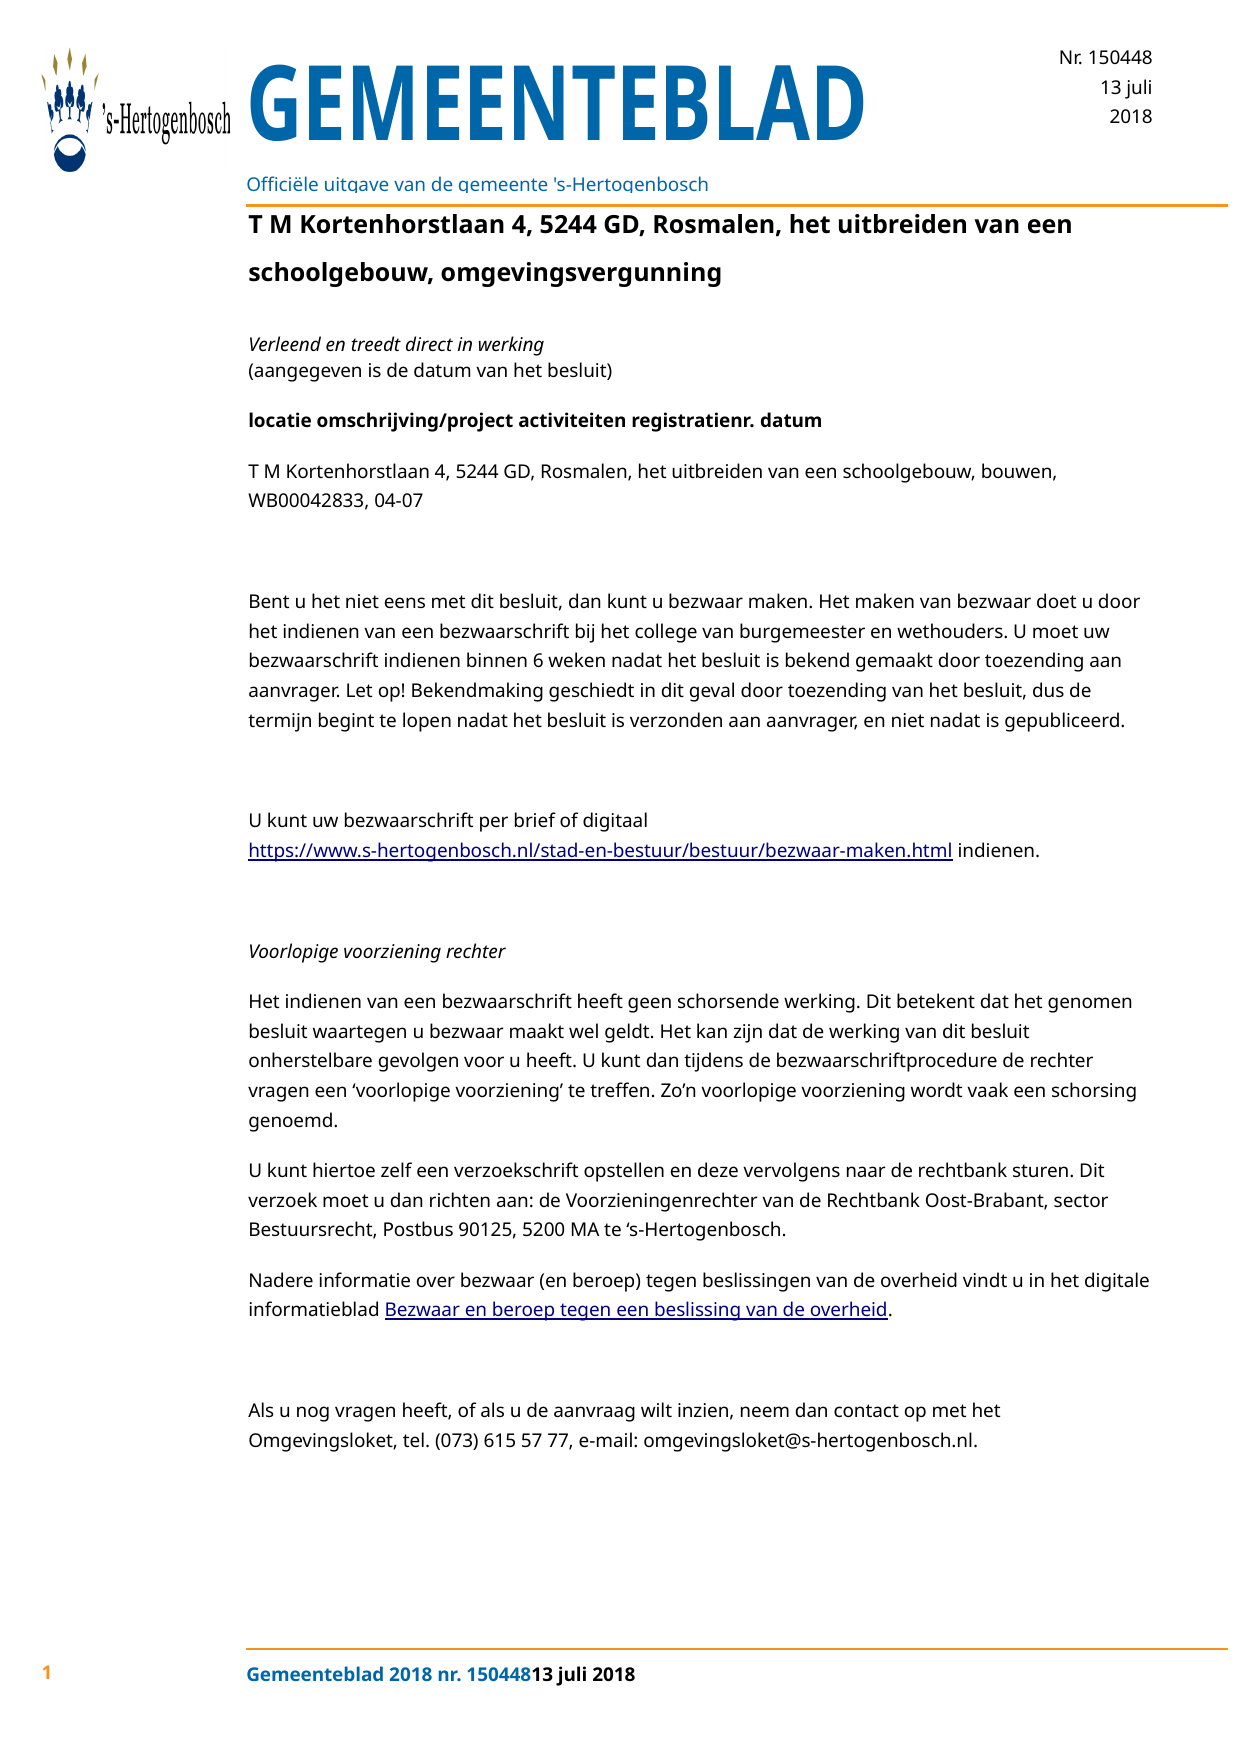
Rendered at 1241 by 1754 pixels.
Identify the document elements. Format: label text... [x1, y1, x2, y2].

text (aangegeven is de datum van het besluit) [248, 357, 1152, 383]
text U kunt hiertoe zelf een verzoekschrift opstellen en deze vervolgens naar de rechtbank sturen. Dit verzoek moet u dan richten aan: de Voorzieningenrechter van de Rechtbank Oost-Brabant, sector Bestuursrecht, Postbus 90125, 5200 MA te ‘s-Hertogenbosch. [248, 1157, 1152, 1242]
text Nadere informatie over bezwaar (en beroep) tegen beslissingen van de overheid vindt u in het digitale informatieblad Bezwaar en beroep tegen een beslissing van de overheid. [248, 1267, 1152, 1322]
text locatie omschrijving/project activiteiten registratienr. datum [248, 408, 1152, 433]
text Als u nog vragen heeft, of als u de aanvraag wilt inzien, neem dan contact op met het Omgevingsloket, tel. (073) 615 57 77, e-mail: omgevingsloket@s-hertogenbosch.nl. [248, 1397, 1152, 1452]
text Verleend en treedt direct in werking [248, 331, 1152, 357]
picture [41, 47, 231, 172]
text Bent u het niet eens met dit besluit, dan kunt u bezwaar maken. Het maken van bezwaar doet u door het indienen van een bezwaarschrift bij het college van burgemeester en wethouders. U moet uw bezwaarschrift indienen binnen 6 weken nadat het besluit is bekend gemaakt door toezending aan aanvrager. Let op! Bekendmaking geschiedt in dit geval door toezending van het besluit, dus de termijn begint te lopen nadat het besluit is verzonden aan aanvrager, en niet nadat is gepubliceerd. [248, 588, 1152, 732]
text U kunt uw bezwaarschrift per brief of digitaal https://www.s-hertogenbosch.nl/stad-en-bestuur/bestuur/bezwaar-maken.html indienen. [248, 808, 1152, 863]
text T M Kortenhorstlaan 4, 5244 GD, Rosmalen, het uitbreiden van een schoolgebouw, bouwen, WB00042833, 04-07 [248, 458, 1152, 513]
text T M Kortenhorstlaan 4, 5244 GD, Rosmalen, het uitbreiden van een schoolgebouw, omgevingsvergunning [248, 207, 1152, 288]
text Het indienen van een bezwaarschrift heeft geen schorsende werking. Dit betekent dat het genomen besluit waartegen u bezwaar maakt wel geldt. Het kan zijn dat de werking van dit besluit onherstelbare gevolgen voor u heeft. U kunt dan tijdens de bezwaarschriftprocedure de rechter vragen een ‘voorlopige voorziening’ te treffen. Zo’n voorlopige voorziening wordt vaak een schorsing genoemd. [248, 988, 1152, 1132]
text Voorlopige voorziening rechter [248, 938, 1152, 964]
